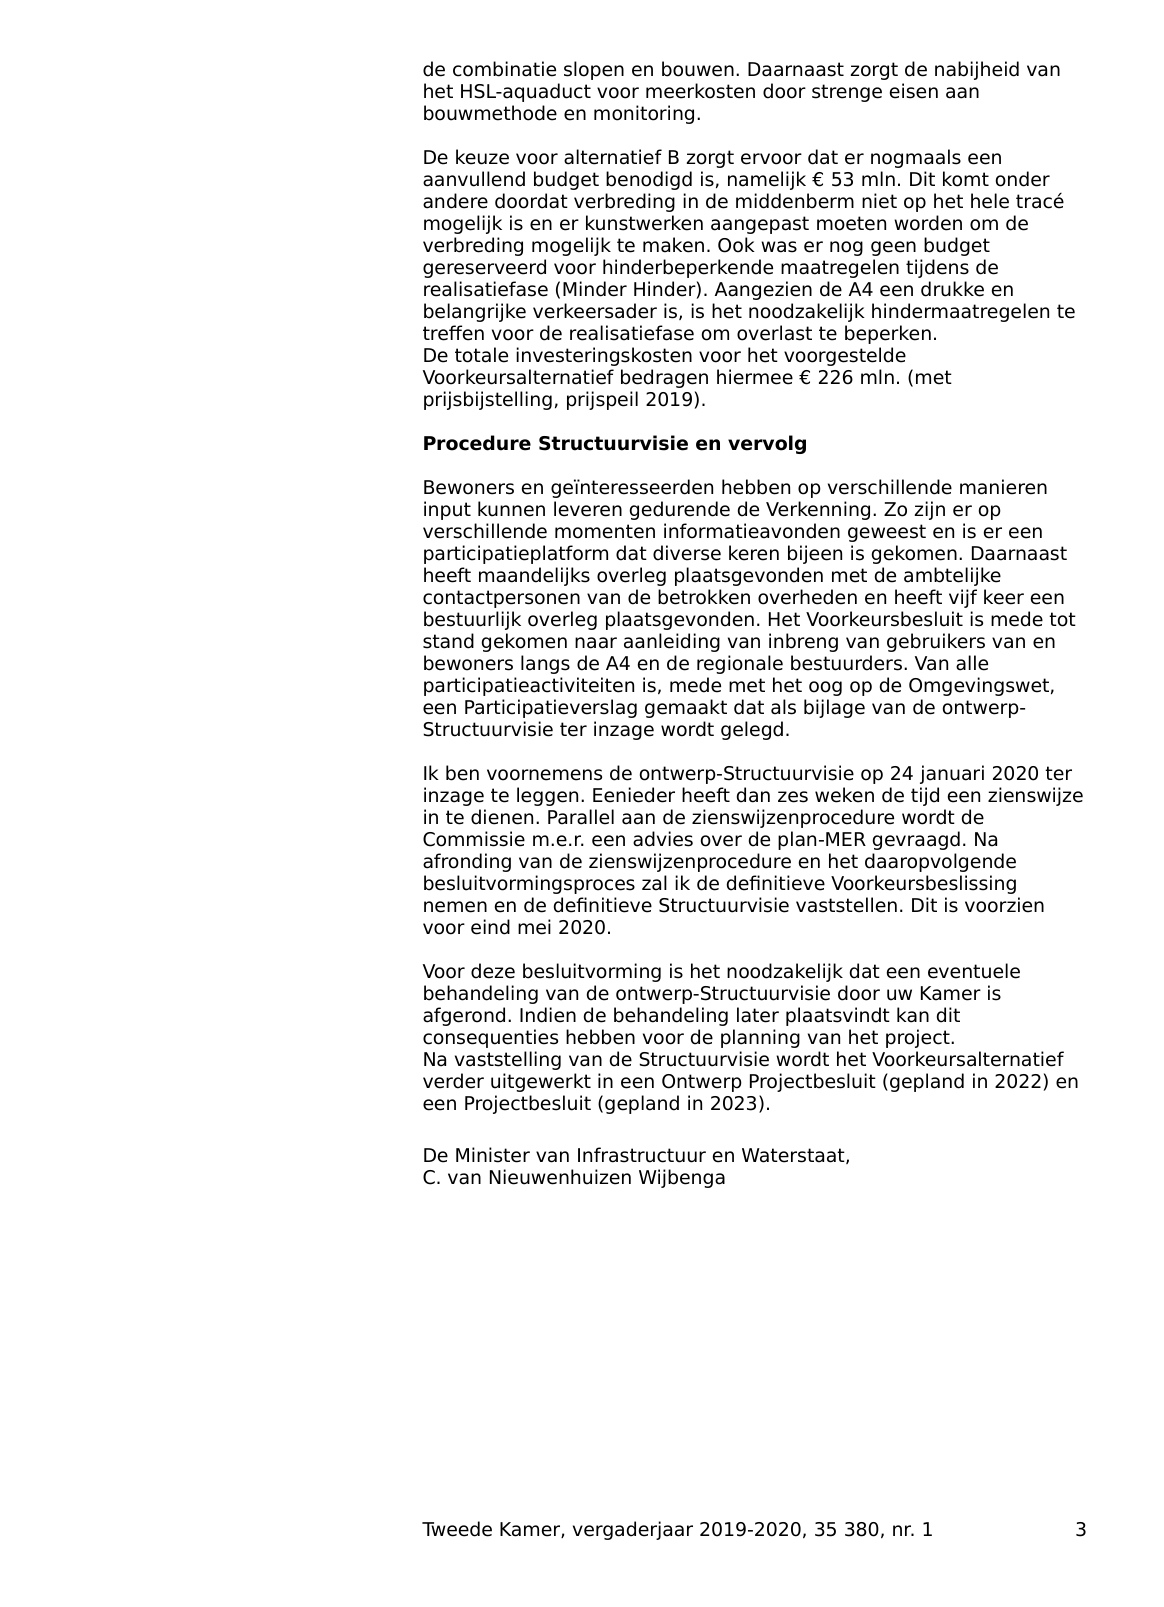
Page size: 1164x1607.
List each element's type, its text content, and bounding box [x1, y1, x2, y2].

text Na vaststelling van de Structuurvisie wordt het Voorkeursalternatief verder uitgewerkt in een Ontwerp Projectbesluit (gepland in 2022) en een Projectbesluit (gepland in 2023). [422, 1049, 1087, 1115]
text Ik ben voornemens de ontwerp-Structuurvisie op 24 januari 2020 ter inzage te leggen. Eenieder heeft dan zes weken de tijd een zienswijze in te dienen. Parallel aan de zienswijzenprocedure wordt de Commissie m.e.r. een advies over de plan-MER gevraagd. Na afronding van de zienswijzenprocedure en het daaropvolgende besluitvormingsproces zal ik de definitieve Voorkeursbeslissing nemen en de definitieve Structuurvisie vaststellen. Dit is voorzien voor eind mei 2020. [422, 763, 1087, 939]
text De totale investeringskosten voor het voorgestelde Voorkeursalternatief bedragen hiermee € 226 mln. (met prijsbijstelling, prijspeil 2019). [422, 345, 1087, 411]
text Voor deze besluitvorming is het noodzakelijk dat een eventuele behandeling van de ontwerp-Structuurvisie door uw Kamer is afgerond. Indien de behandeling later plaatsvindt kan dit consequenties hebben voor de planning van het project. [422, 961, 1087, 1049]
text de combinatie slopen en bouwen. Daarnaast zorgt de nabijheid van het HSL-aquaduct voor meerkosten door strenge eisen aan bouwmethode en monitoring. [422, 59, 1087, 125]
text De keuze voor alternatief B zorgt ervoor dat er nogmaals een aanvullend budget benodigd is, namelijk € 53 mln. Dit komt onder andere doordat verbreding in de middenberm niet op het hele tracé mogelijk is en er kunstwerken aangepast moeten worden om de verbreding mogelijk te maken. Ook was er nog geen budget gereserveerd voor hinderbeperkende maatregelen tijdens de realisatiefase (Minder Hinder). Aangezien de A4 een drukke en belangrijke verkeersader is, is het noodzakelijk hindermaatregelen te treffen voor de realisatiefase om overlast te beperken. [422, 147, 1087, 345]
text De Minister van Infrastructuur en Waterstaat, C. van Nieuwenhuizen Wijbenga [422, 1145, 1087, 1189]
text Bewoners en geïnteresseerden hebben op verschillende manieren input kunnen leveren gedurende de Verkenning. Zo zijn er op verschillende momenten informatieavonden geweest en is er een participatieplatform dat diverse keren bijeen is gekomen. Daarnaast heeft maandelijks overleg plaatsgevonden met de ambtelijke contactpersonen van de betrokken overheden en heeft vijf keer een bestuurlijk overleg plaatsgevonden. Het Voorkeursbesluit is mede tot stand gekomen naar aanleiding van inbreng van gebruikers van en bewoners langs de A4 en de regionale bestuurders. Van alle participatieactiviteiten is, mede met het oog op de Omgevingswet, een Participatieverslag gemaakt dat als bijlage van de ontwerp-Structuurvisie ter inzage wordt gelegd. [422, 477, 1087, 741]
subtitle Procedure Structuurvisie en vervolg [422, 433, 1087, 455]
